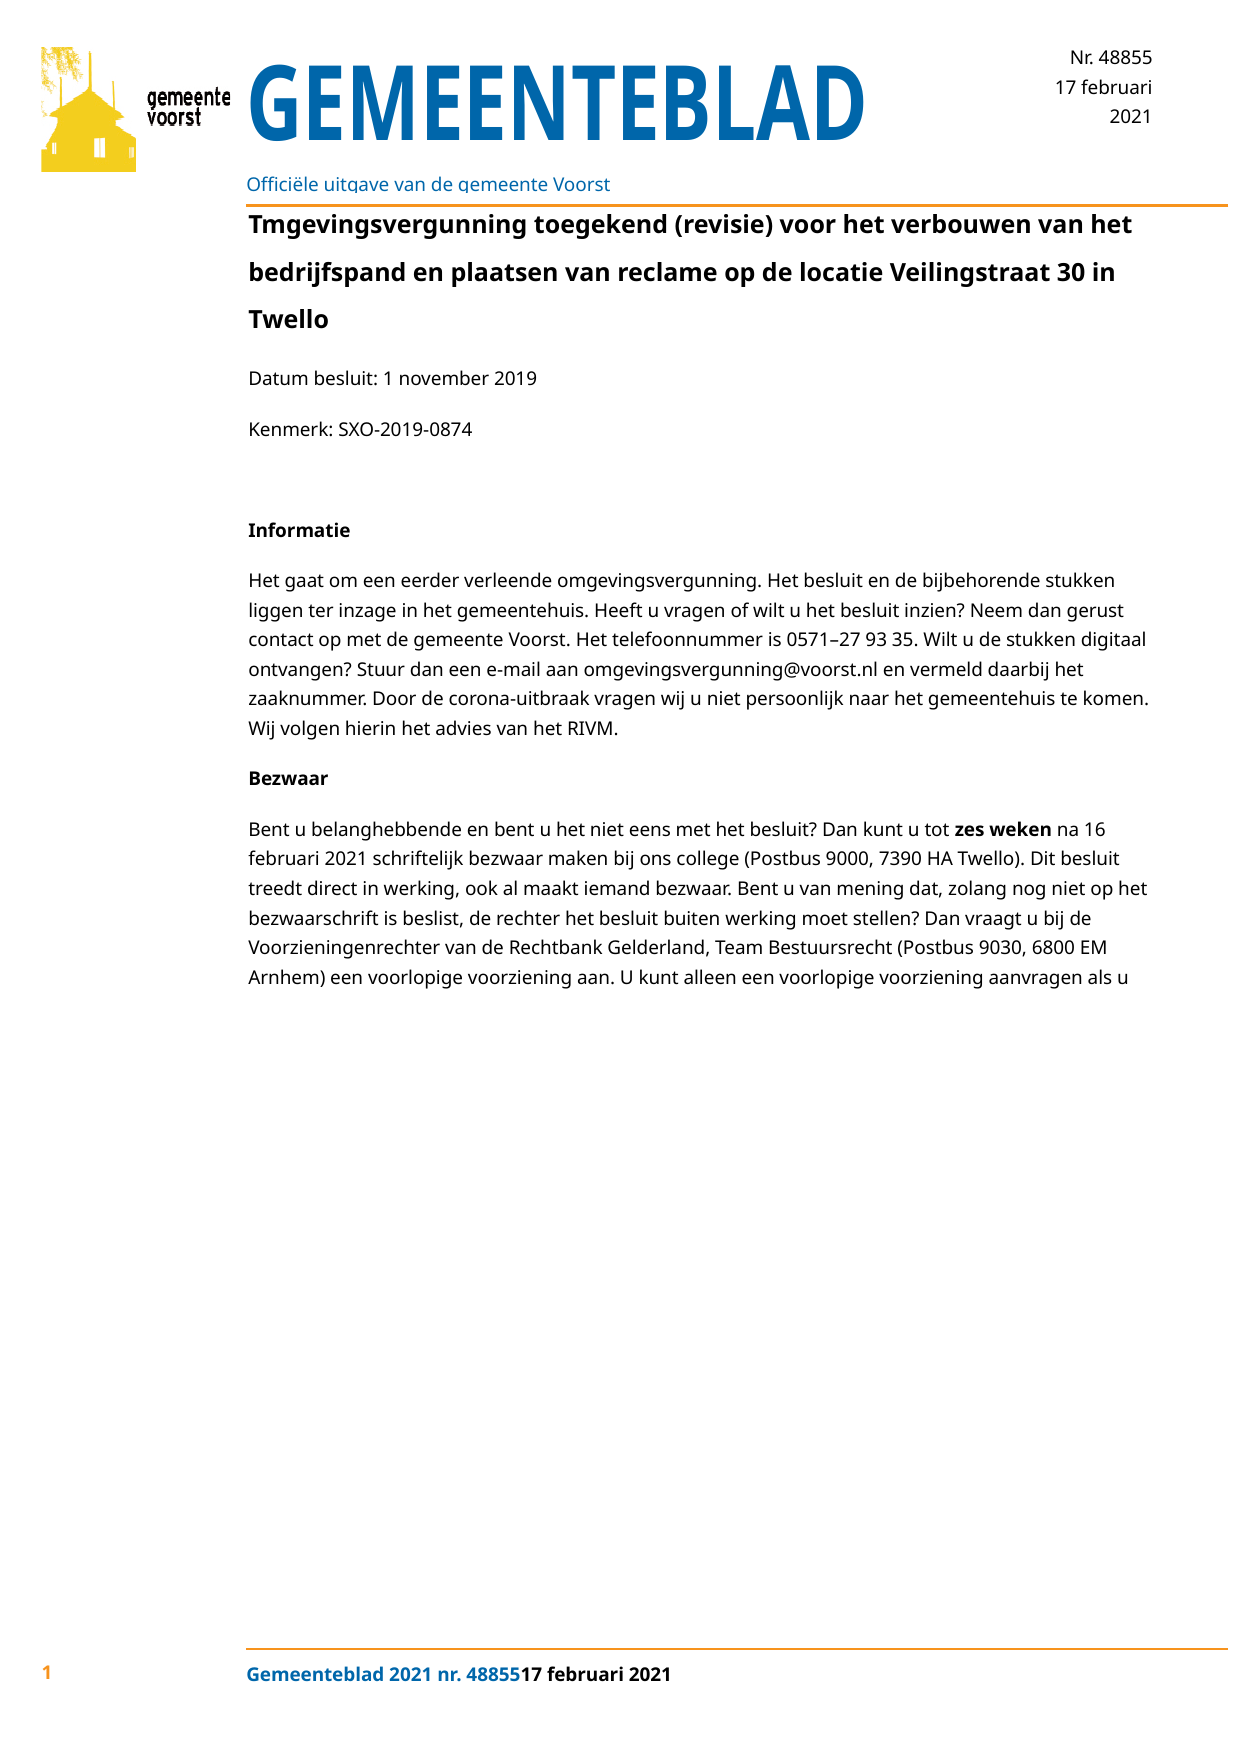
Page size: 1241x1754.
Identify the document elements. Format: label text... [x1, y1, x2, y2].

text Bezwaar [248, 766, 1152, 791]
picture [41, 47, 231, 172]
text Tmgevingsvergunning toegekend (revisie) voor het verbouwen van het bedrijfspand en plaatsen van reclame op de locatie Veilingstraat 30 in Twello [248, 207, 1152, 336]
text Het gaat om een eerder verleende omgevingsvergunning. Het besluit en de bijbehorende stukken liggen ter inzage in het gemeentehuis. Heeft u vragen of wilt u het besluit inzien? Neem dan gerust contact op met de gemeente Voorst. Het telefoonnummer is 0571–27 93 35. Wilt u de stukken digitaal ontvangen? Stuur dan een e-mail aan omgevingsvergunning@voorst.nl en vermeld daarbij het zaaknummer. Door de corona-uitbraak vragen wij u niet persoonlijk naar het gemeentehuis te komen. Wij volgen hierin het advies van het RIVM. [248, 567, 1152, 741]
text Informatie [248, 517, 1152, 542]
text Bent u belanghebbende en bent u het niet eens met het besluit? Dan kunt u tot zes weken na 16 februari 2021 schriftelijk bezwaar maken bij ons college (Postbus 9000, 7390 HA Twello). Dit besluit treedt direct in werking, ook al maakt iemand bezwaar. Bent u van mening dat, zolang nog niet op het bezwaarschrift is beslist, de rechter het besluit buiten werking moet stellen? Dan vraagt u bij de Voorzieningenrechter van de Rechtbank Gelderland, Team Bestuursrecht (Postbus 9030, 6800 EM Arnhem) een voorlopige voorziening aan. U kunt alleen een voorlopige voorziening aanvragen als u [248, 816, 1152, 989]
text Kenmerk: SXO-2019-0874 [248, 416, 1152, 442]
text Datum besluit: 1 november 2019 [248, 366, 1152, 391]
